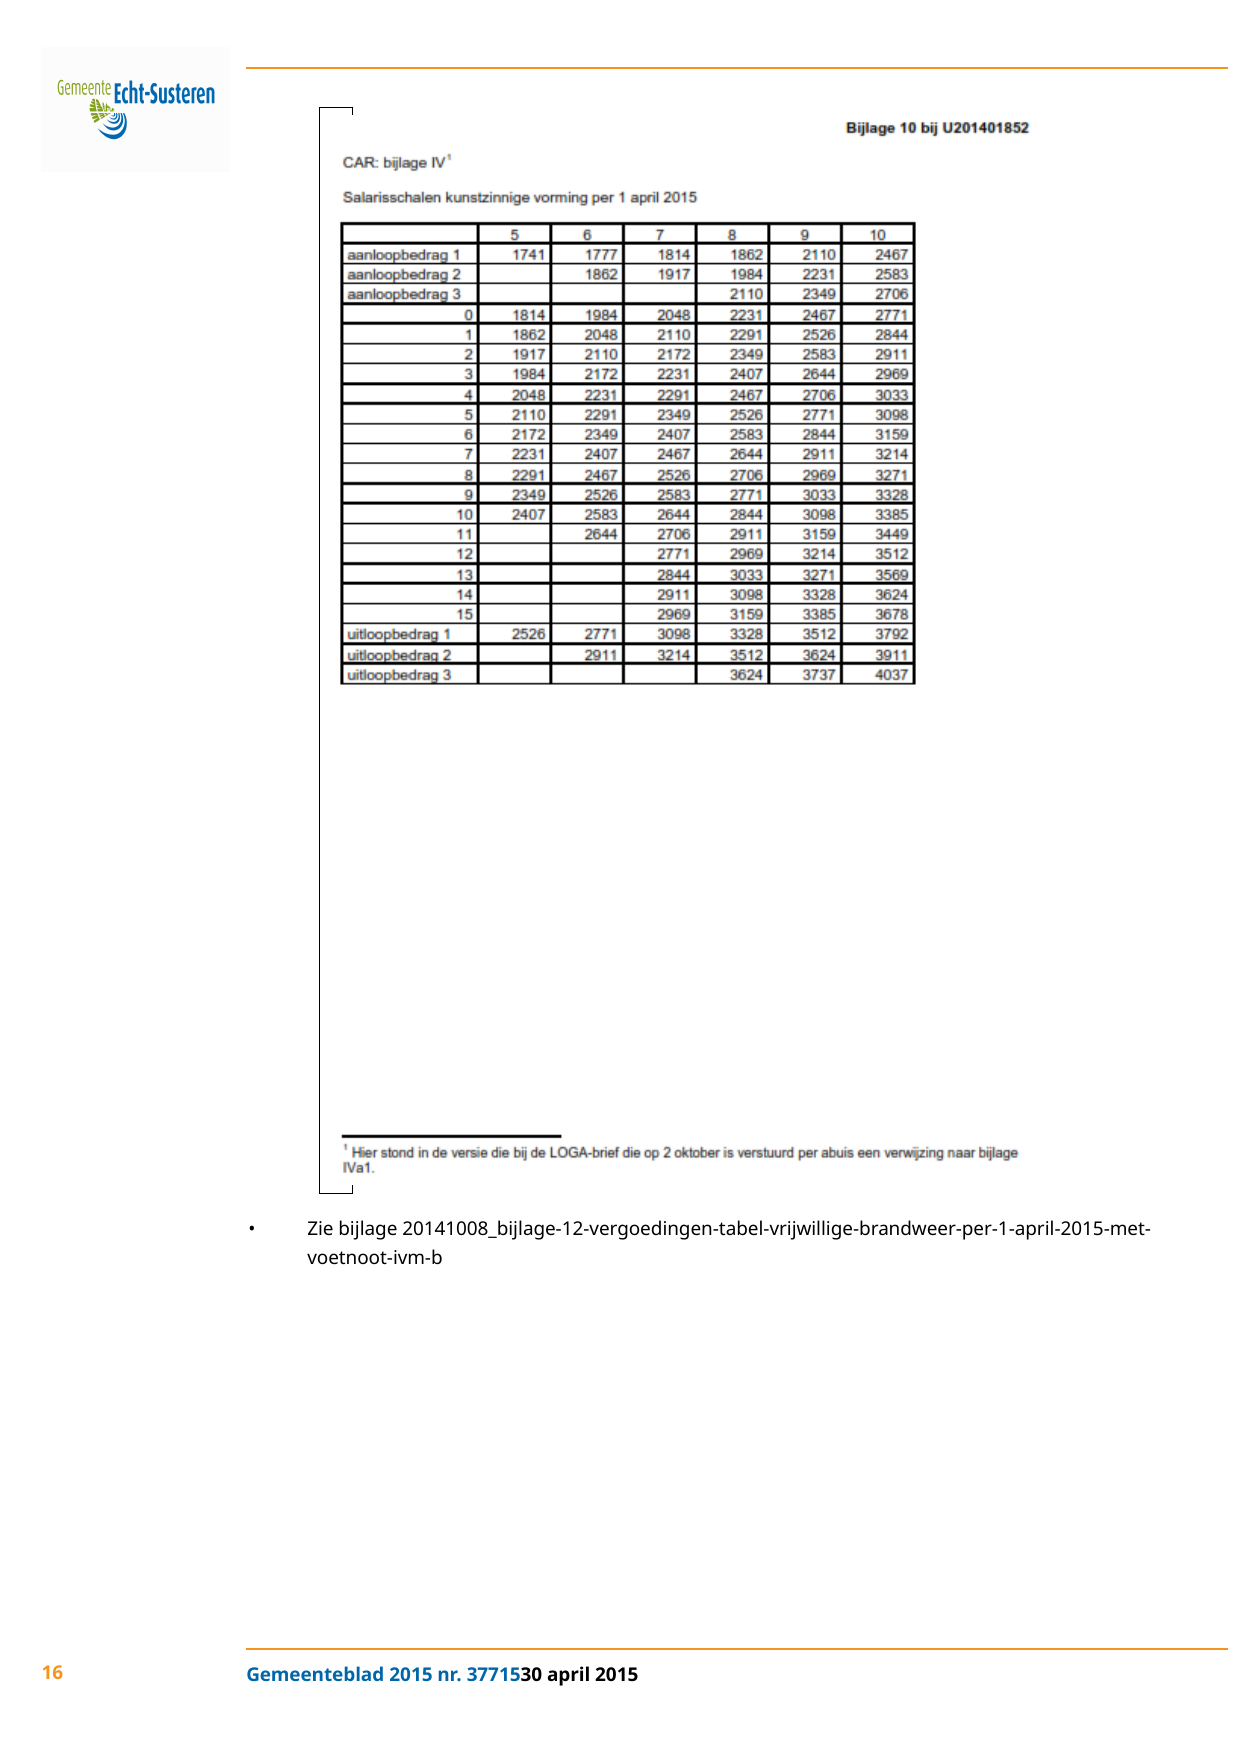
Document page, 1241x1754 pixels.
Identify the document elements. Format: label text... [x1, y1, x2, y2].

picture [41, 47, 231, 172]
list Zie bijlage 20141008_bijlage-12-vergoedingen-tabel-vrijwillige-brandweer-per-1-april-2015-met-voetnoot-ivm-b [248, 1215, 1152, 1270]
picture [327, 115, 1037, 1185]
